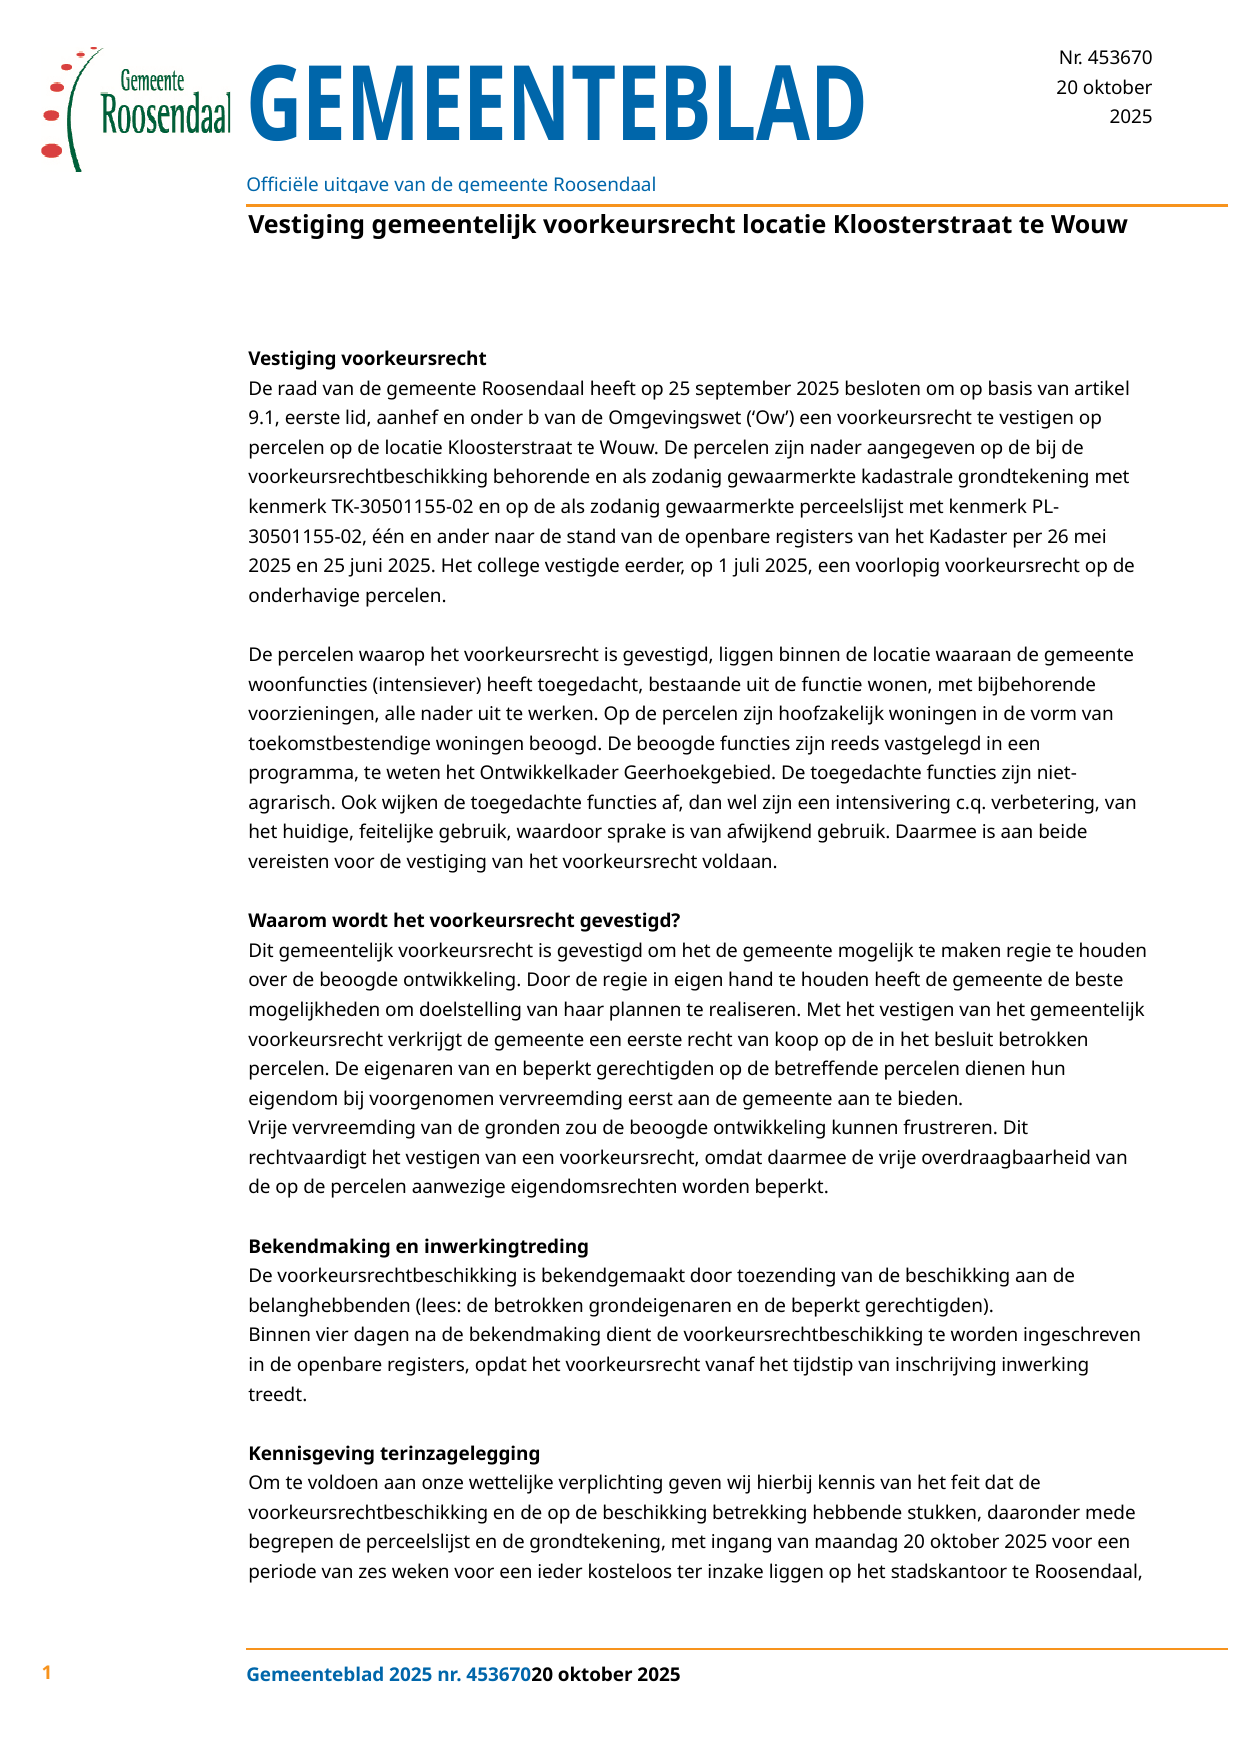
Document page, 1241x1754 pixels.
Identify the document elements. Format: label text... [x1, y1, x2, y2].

text Bekendmaking en inwerkingtreding [248, 1233, 1152, 1258]
text Vestiging voorkeursrecht [248, 345, 1152, 371]
text De voorkeursrechtbeschikking is bekendgemaakt door toezending van de beschikking aan de belanghebbenden (lees: de betrokken grondeigenaren en de beperkt gerechtigden). [248, 1262, 1152, 1318]
text Binnen vier dagen na de bekendmaking dient de voorkeursrechtbeschikking te worden ingeschreven in de openbare registers, opdat het voorkeursrecht vanaf het tijdstip van inschrijving inwerking treedt. [248, 1322, 1152, 1406]
text Dit gemeentelijk voorkeursrecht is gevestigd om het de gemeente mogelijk te maken regie te houden over de beoogde ontwikkeling. Door de regie in eigen hand te houden heeft de gemeente de beste mogelijkheden om doelstelling van haar plannen te realiseren. Met het vestigen van het gemeentelijk voorkeursrecht verkrijgt de gemeente een eerste recht van koop op de in het besluit betrokken percelen. De eigenaren van en beperkt gerechtigden op de betreffende percelen dienen hun eigendom bij voorgenomen vervreemding eerst aan de gemeente aan te bieden. [248, 937, 1152, 1111]
text Vrije vervreemding van de gronden zou de beoogde ontwikkeling kunnen frustreren. Dit rechtvaardigt het vestigen van een voorkeursrecht, omdat daarmee de vrije overdraagbaarheid van de op de percelen aanwezige eigendomsrechten worden beperkt. [248, 1114, 1152, 1199]
text Waarom wordt het voorkeursrecht gevestigd? [248, 907, 1152, 933]
text Vestiging gemeentelijk voorkeursrecht locatie Kloosterstraat te Wouw [248, 207, 1152, 241]
picture [41, 47, 231, 172]
text Kennisgeving terinzagelegging [248, 1440, 1152, 1466]
text De raad van de gemeente Roosendaal heeft op 25 september 2025 besloten om op basis van artikel 9.1, eerste lid, aanhef en onder b van de Omgevingswet (‘Ow’) een voorkeursrecht te vestigen op percelen op de locatie Kloosterstraat te Wouw. De percelen zijn nader aangegeven op de bij de voorkeursrechtbeschikking behorende en als zodanig gewaarmerkte kadastrale grondtekening met kenmerk TK-30501155-02 en op de als zodanig gewaarmerkte perceelslijst met kenmerk PL-30501155-02, één en ander naar de stand van de openbare registers van het Kadaster per 26 mei 2025 en 25 juni 2025. Het college vestigde eerder, op 1 juli 2025, een voorlopig voorkeursrecht op de onderhavige percelen. [248, 375, 1152, 608]
text Om te voldoen aan onze wettelijke verplichting geven wij hierbij kennis van het feit dat de voorkeursrechtbeschikking en de op de beschikking betrekking hebbende stukken, daaronder mede begrepen de perceelslijst en de grondtekening, met ingang van maandag 20 oktober 2025 voor een periode van zes weken voor een ieder kosteloos ter inzake liggen op het stadskantoor te Roosendaal, [248, 1469, 1152, 1584]
text De percelen waarop het voorkeursrecht is gevestigd, liggen binnen de locatie waaraan de gemeente woonfuncties (intensiever) heeft toegedacht, bestaande uit de functie wonen, met bijbehorende voorzieningen, alle nader uit te werken. Op de percelen zijn hoofzakelijk woningen in de vorm van toekomstbestendige woningen beoogd. De beoogde functies zijn reeds vastgelegd in een programma, te weten het Ontwikkelkader Geerhoekgebied. De toegedachte functies zijn niet-agrarisch. Ook wijken de toegedachte functies af, dan wel zijn een intensivering c.q. verbetering, van het huidige, feitelijke gebruik, waardoor sprake is van afwijkend gebruik. Daarmee is aan beide vereisten voor de vestiging van het voorkeursrecht voldaan. [248, 641, 1152, 874]
